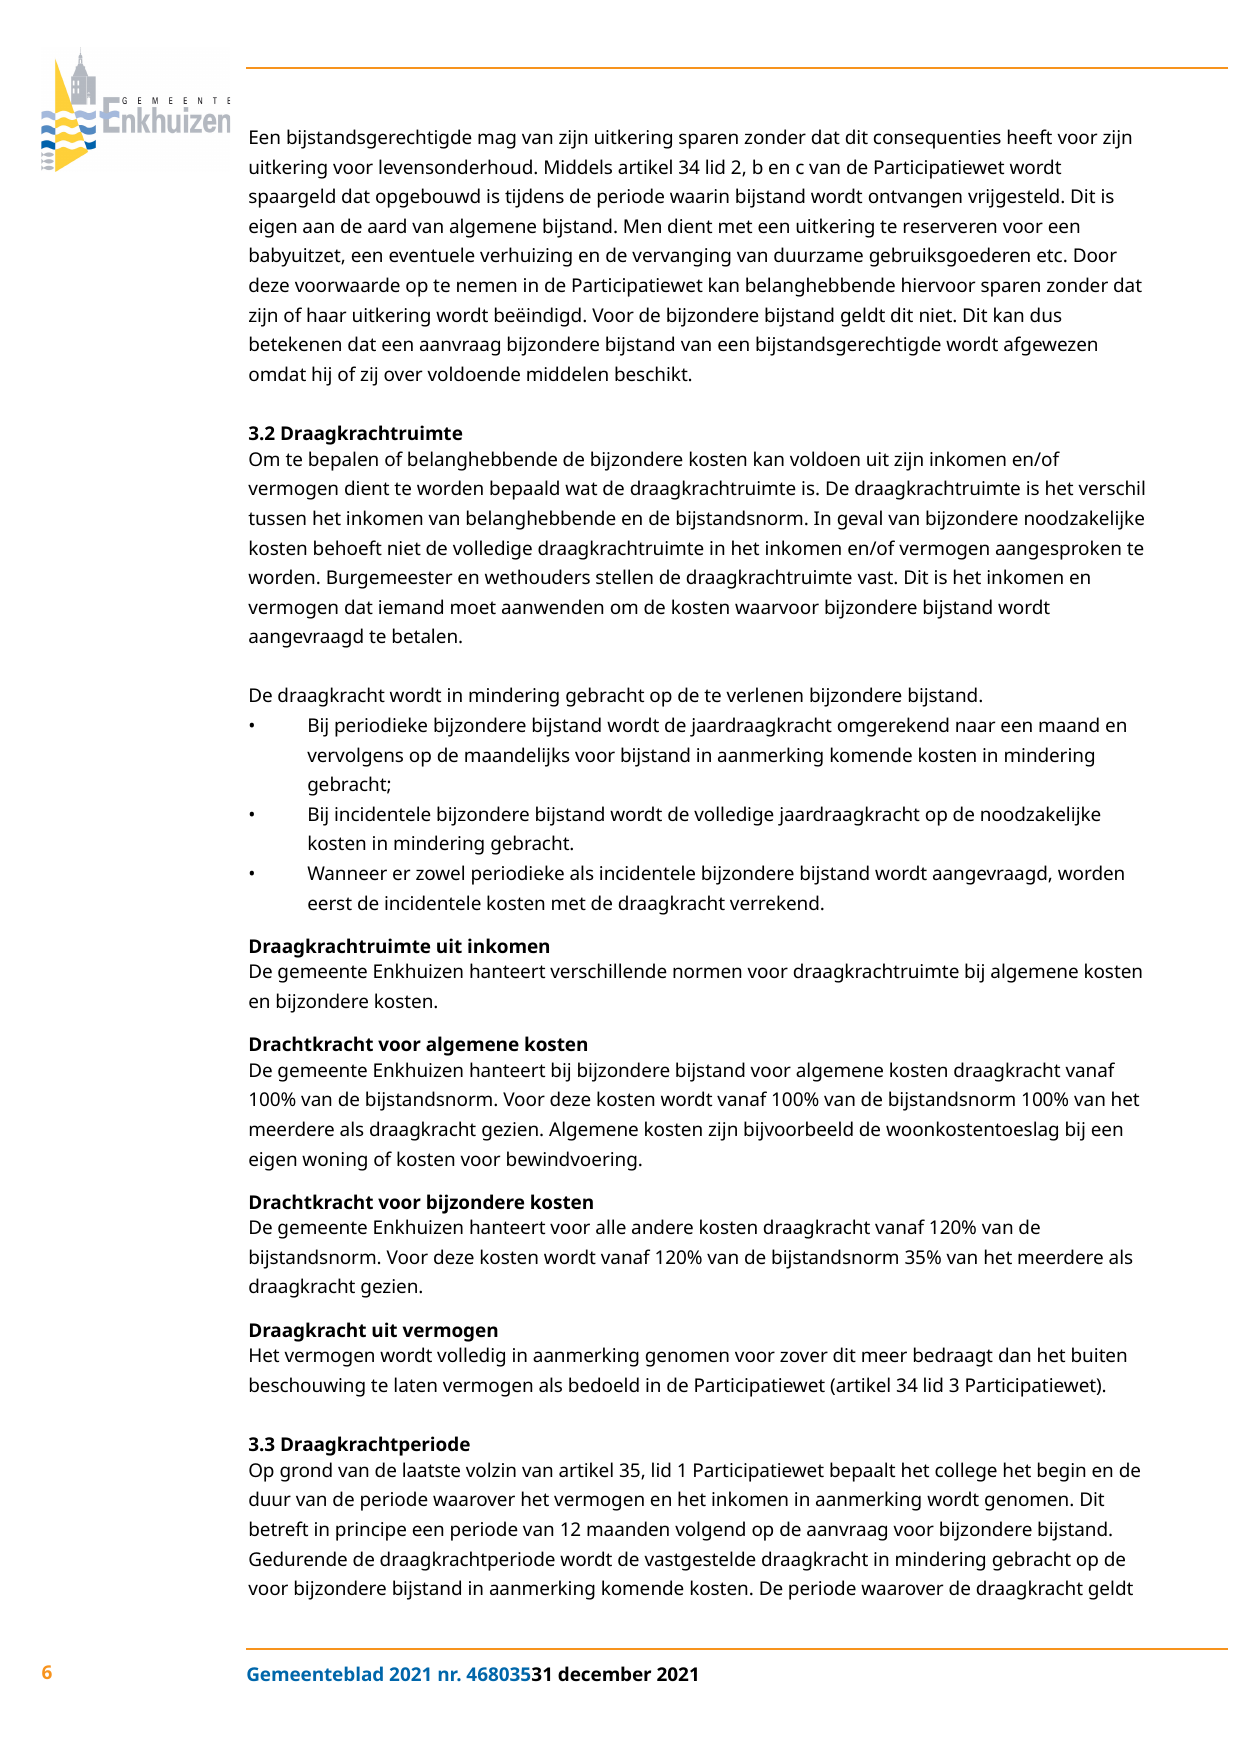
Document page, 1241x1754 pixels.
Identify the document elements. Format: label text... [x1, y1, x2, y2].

text Om te bepalen of belanghebbende de bijzondere kosten kan voldoen uit zijn inkomen en/of vermogen dient te worden bepaald wat de draagkrachtruimte is. De draagkrachtruimte is het verschil tussen het inkomen van belanghebbende en de bijstandsnorm. In geval van bijzondere noodzakelijke kosten behoeft niet de volledige draagkrachtruimte in het inkomen en/of vermogen aangesproken te worden. Burgemeester en wethouders stellen de draagkrachtruimte vast. Dit is het inkomen en vermogen dat iemand moet aanwenden om de kosten waarvoor bijzondere bijstand wordt aangevraagd te betalen. [248, 446, 1152, 649]
text De gemeente Enkhuizen hanteert voor alle andere kosten draagkracht vanaf 120% van de bijstandsnorm. Voor deze kosten wordt vanaf 120% van de bijstandsnorm 35% van het meerdere als draagkracht gezien. [248, 1214, 1152, 1299]
text De draagkracht wordt in mindering gebracht op de te verlenen bijzondere bijstand. [248, 683, 1152, 708]
text 3.2 Draagkrachtruimte [248, 420, 1152, 446]
text 3.3 Draagkrachtperiode [248, 1431, 1152, 1457]
text De gemeente Enkhuizen hanteert bij bijzondere bijstand voor algemene kosten draagkracht vanaf 100% van de bijstandsnorm. Voor deze kosten wordt vanaf 100% van de bijstandsnorm 100% van het meerdere als draagkracht gezien. Algemene kosten zijn bijvoorbeeld de woonkostentoeslag bij een eigen woning of kosten voor bewindvoering. [248, 1057, 1152, 1171]
text Draagkracht uit vermogen [248, 1317, 1152, 1343]
text Draagkrachtruimte uit inkomen [248, 933, 1152, 958]
list Wanneer er zowel periodieke als incidentele bijzondere bijstand wordt aangevraagd, worden eerst de incidentele kosten met de draagkracht verrekend. [248, 860, 1152, 915]
text Drachtkracht voor algemene kosten [248, 1031, 1152, 1057]
text Het vermogen wordt volledig in aanmerking genomen voor zover dit meer bedraagt dan het buiten beschouwing te laten vermogen als bedoeld in de Participatiewet (artikel 34 lid 3 Participatiewet). [248, 1343, 1152, 1398]
list Bij incidentele bijzondere bijstand wordt de volledige jaardraagkracht op de noodzakelijke kosten in mindering gebracht. [248, 801, 1152, 856]
text Op grond van de laatste volzin van artikel 35, lid 1 Participatiewet bepaalt het college het begin en de duur van de periode waarover het vermogen en het inkomen in aanmerking wordt genomen. Dit betreft in principe een periode van 12 maanden volgend op de aanvraag voor bijzondere bijstand. Gedurende de draagkrachtperiode wordt de vastgestelde draagkracht in mindering gebracht op de voor bijzondere bijstand in aanmerking komende kosten. De periode waarover de draagkracht geldt [248, 1457, 1152, 1601]
text De gemeente Enkhuizen hanteert verschillende normen voor draagkrachtruimte bij algemene kosten en bijzondere kosten. [248, 958, 1152, 1014]
text Drachtkracht voor bijzondere kosten [248, 1189, 1152, 1214]
list Bij periodieke bijzondere bijstand wordt de jaardraagkracht omgerekend naar een maand en vervolgens op de maandelijks voor bijstand in aanmerking komende kosten in mindering gebracht; [248, 712, 1152, 797]
text Een bijstandsgerechtigde mag van zijn uitkering sparen zonder dat dit consequenties heeft voor zijn uitkering voor levensonderhoud. Middels artikel 34 lid 2, b en c van de Participatiewet wordt spaargeld dat opgebouwd is tijdens de periode waarin bijstand wordt ontvangen vrijgesteld. Dit is eigen aan de aard van algemene bijstand. Men dient met een uitkering te reserveren voor een babyuitzet, een eventuele verhuizing en de vervanging van duurzame gebruiksgoederen etc. Door deze voorwaarde op te nemen in de Participatiewet kan belanghebbende hiervoor sparen zonder dat zijn of haar uitkering wordt beëindigd. Voor de bijzondere bijstand geldt dit niet. Dit kan dus betekenen dat een aanvraag bijzondere bijstand van een bijstandsgerechtigde wordt afgewezen omdat hij of zij over voldoende middelen beschikt. [248, 124, 1152, 387]
picture [41, 47, 231, 172]
